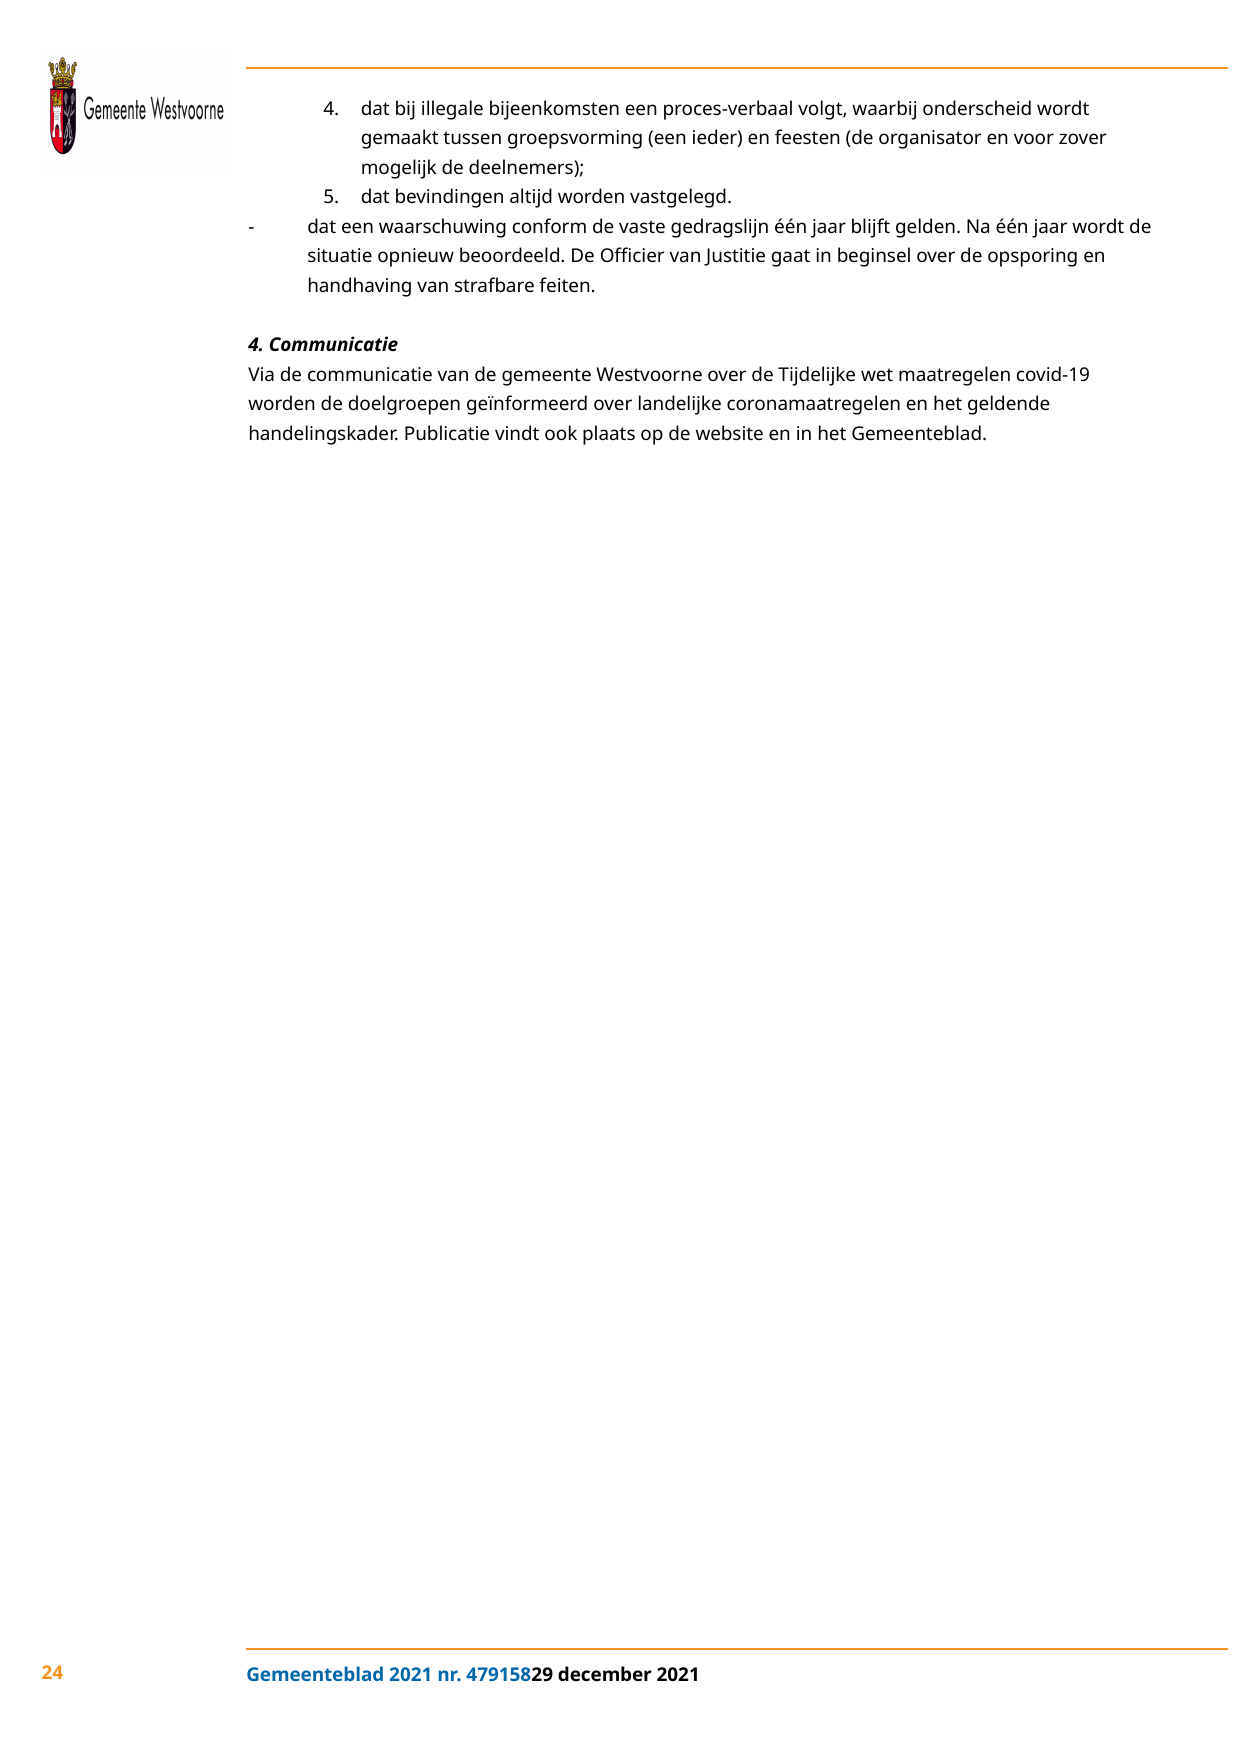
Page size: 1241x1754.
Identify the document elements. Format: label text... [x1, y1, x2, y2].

text Via de communicatie van de gemeente Westvoorne over de Tijdelijke wet maatregelen covid-19 worden de doelgroepen geïnformeerd over landelijke coronamaatregelen en het geldende handelingskader. Publicatie vindt ook plaats op de website en in het Gemeenteblad. [248, 361, 1152, 446]
list dat een waarschuwing conform de vaste gedragslijn één jaar blijft gelden. Na één jaar wordt de situatie opnieuw beoordeeld. De Officier van Justitie gaat in beginsel over de opsporing en handhaving van strafbare feiten. [248, 213, 1152, 298]
list dat bevindingen altijd worden vastgelegd. [323, 183, 1152, 209]
list dat bij illegale bijeenkomsten een proces-verbaal volgt, waarbij onderscheid wordt gemaakt tussen groepsvorming (een ieder) en feesten (de organisator en voor zover mogelijk de deelnemers); [323, 95, 1152, 180]
text 4. Communicatie [248, 331, 1152, 357]
picture [41, 47, 231, 172]
